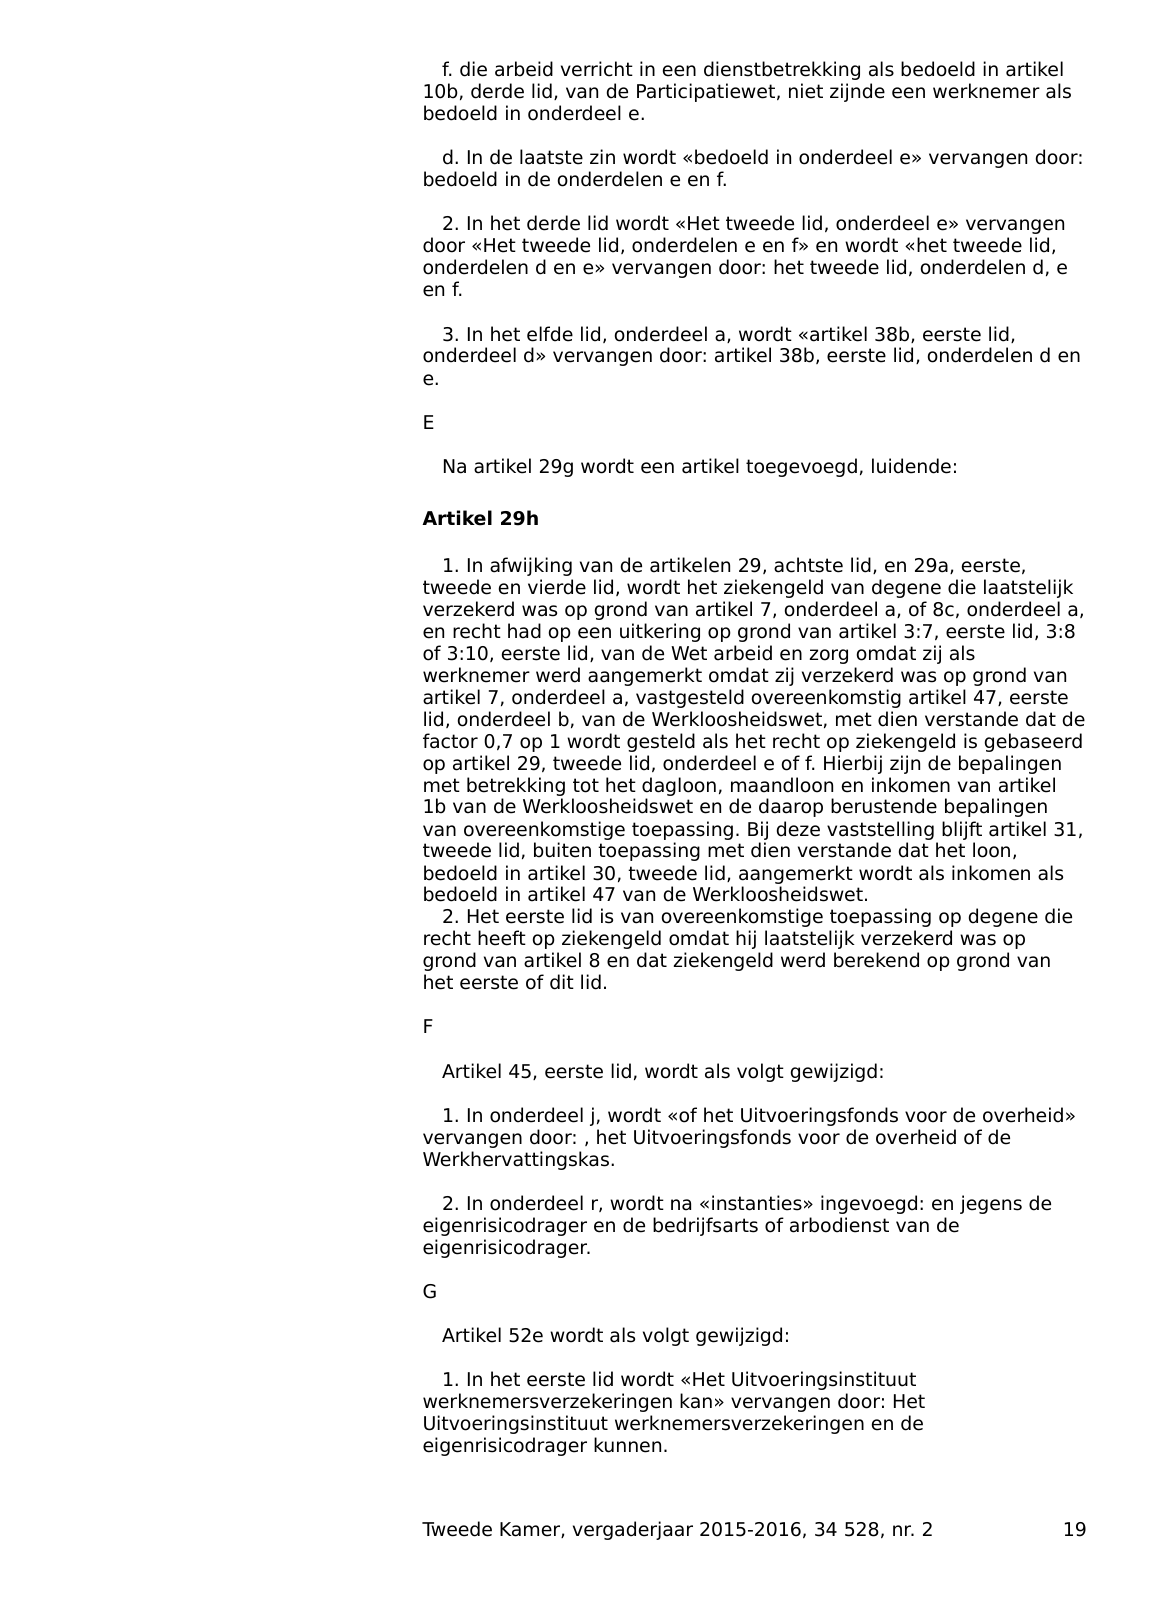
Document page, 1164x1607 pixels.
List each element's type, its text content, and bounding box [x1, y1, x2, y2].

text 2. In onderdeel r, wordt na «instanties» ingevoegd: en jegens de eigenrisicodrager en de bedrijfsarts of arbodienst van de eigenrisicodrager. [422, 1193, 1087, 1259]
text 2. Het eerste lid is van overeenkomstige toepassing op degene die recht heeft op ziekengeld omdat hij laatstelijk verzekerd was op grond van artikel 8 en dat ziekengeld werd berekend op grond van het eerste of dit lid. [422, 906, 1087, 994]
text d. In de laatste zin wordt «bedoeld in onderdeel e» vervangen door: bedoeld in de onderdelen e en f. [422, 147, 1087, 191]
text 1. In afwijking van de artikelen 29, achtste lid, en 29a, eerste, tweede en vierde lid, wordt het ziekengeld van degene die laatstelijk verzekerd was op grond van artikel 7, onderdeel a, of 8c, onderdeel a, en recht had op een uitkering op grond van artikel 3:7, eerste lid, 3:8 of 3:10, eerste lid, van de Wet arbeid en zorg omdat zij als werknemer werd aangemerkt omdat zij verzekerd was op grond van artikel 7, onderdeel a, vastgesteld overeenkomstig artikel 47, eerste lid, onderdeel b, van de Werkloosheidswet, met dien verstande dat de factor 0,7 op 1 wordt gesteld als het recht op ziekengeld is gebaseerd op artikel 29, tweede lid, onderdeel e of f. Hierbij zijn de bepalingen met betrekking tot het dagloon, maandloon en inkomen van artikel 1b van de Werkloosheidswet en de daarop berustende bepalingen van overeenkomstige toepassing. Bij deze vaststelling blijft artikel 31, tweede lid, buiten toepassing met dien verstande dat het loon, bedoeld in artikel 30, tweede lid, aangemerkt wordt als inkomen als bedoeld in artikel 47 van de Werkloosheidswet. [422, 555, 1087, 906]
text G [422, 1281, 1087, 1303]
text 3. In het elfde lid, onderdeel a, wordt «artikel 38b, eerste lid, onderdeel d» vervangen door: artikel 38b, eerste lid, onderdelen d en e. [422, 323, 1087, 389]
text F [422, 1016, 1087, 1038]
text f. die arbeid verricht in een dienstbetrekking als bedoeld in artikel 10b, derde lid, van de Participatiewet, niet zijnde een werknemer als bedoeld in onderdeel e. [422, 59, 1087, 125]
text 2. In het derde lid wordt «Het tweede lid, onderdeel e» vervangen door «Het tweede lid, onderdelen e en f» en wordt «het tweede lid, onderdelen d en e» vervangen door: het tweede lid, onderdelen d, e en f. [422, 213, 1087, 301]
text Na artikel 29g wordt een artikel toegevoegd, luidende: [422, 456, 1087, 478]
text Artikel 45, eerste lid, wordt als volgt gewijzigd: [422, 1061, 1087, 1083]
text 1. In het eerste lid wordt «Het Uitvoeringsinstituut werknemersverzekeringen kan» vervangen door: Het Uitvoeringsinstituut werknemersverzekeringen en de eigenrisicodrager kunnen. [422, 1369, 1087, 1457]
subtitle Artikel 29h [422, 508, 1087, 530]
text 1. In onderdeel j, wordt «of het Uitvoeringsfonds voor de overheid» vervangen door: , het Uitvoeringsfonds voor de overheid of de Werkhervattingskas. [422, 1105, 1087, 1171]
text E [422, 412, 1087, 433]
text Artikel 52e wordt als volgt gewijzigd: [422, 1325, 1087, 1347]
